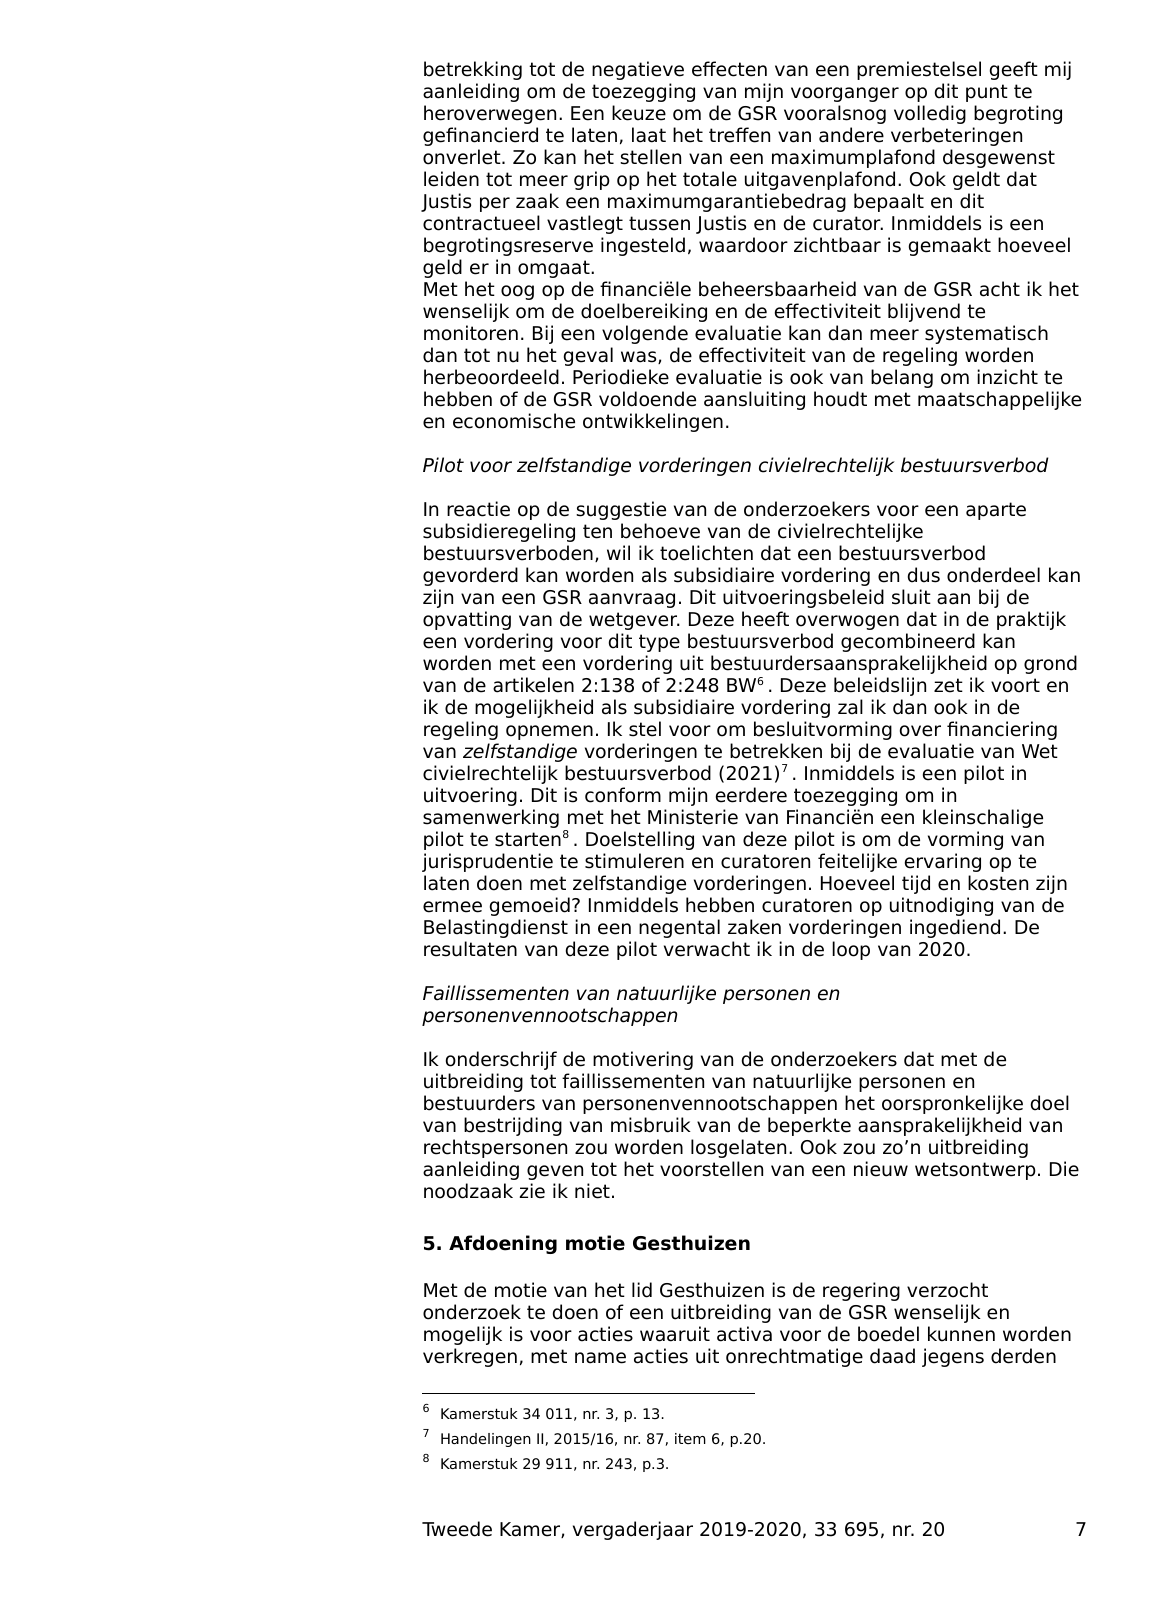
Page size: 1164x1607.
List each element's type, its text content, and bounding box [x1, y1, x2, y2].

text Handelingen II, 2015/16, nr. 87, item 6, p.20. [422, 1427, 1087, 1449]
subtitle 5. Afdoening motie Gesthuizen [422, 1233, 1087, 1255]
text Met het oog op de financiële beheersbaarheid van de GSR acht ik het wenselijk om de doelbereiking en de effectiviteit blijvend te monitoren. Bij een volgende evaluatie kan dan meer systematisch dan tot nu het geval was, de effectiviteit van de regeling worden herbeoordeeld. Periodieke evaluatie is ook van belang om inzicht te hebben of de GSR voldoende aansluiting houdt met maatschappelijke en economische ontwikkelingen. [422, 279, 1087, 433]
text In reactie op de suggestie van de onderzoekers voor een aparte subsidieregeling ten behoeve van de civielrechtelijke bestuursverboden, wil ik toelichten dat een bestuursverbod gevorderd kan worden als subsidiaire vordering en dus onderdeel kan zijn van een GSR aanvraag. Dit uitvoeringsbeleid sluit aan bij de opvatting van de wetgever. Deze heeft overwogen dat in de praktijk een vordering voor dit type bestuursverbod gecombineerd kan worden met een vordering uit bestuurdersaansprakelijkheid op grond van de artikelen 2:138 of 2:248 BW. Deze beleidslijn zet ik voort en ik de mogelijkheid als subsidiaire vordering zal ik dan ook in de regeling opnemen. Ik stel voor om besluitvorming over financiering van zelfstandige vorderingen te betrekken bij de evaluatie van Wet civielrechtelijk bestuursverbod (2021). Inmiddels is een pilot in uitvoering. Dit is conform mijn eerdere toezegging om in samenwerking met het Ministerie van Financiën een kleinschalige pilot te starten. Doelstelling van deze pilot is om de vorming van jurisprudentie te stimuleren en curatoren feitelijke ervaring op te laten doen met zelfstandige vorderingen. Hoeveel tijd en kosten zijn ermee gemoeid? Inmiddels hebben curatoren op uitnodiging van de Belastingdienst in een negental zaken vorderingen ingediend. De resultaten van deze pilot verwacht ik in de loop van 2020. [422, 499, 1087, 961]
text Met de motie van het lid Gesthuizen is de regering verzocht onderzoek te doen of een uitbreiding van de GSR wenselijk en mogelijk is voor acties waaruit activa voor de boedel kunnen worden verkregen, met name acties uit onrechtmatige daad jegens derden [422, 1280, 1087, 1368]
text Kamerstuk 29 911, nr. 243, p.3. [422, 1452, 1087, 1474]
subtitle Pilot voor zelfstandige vorderingen civielrechtelijk bestuursverbod [422, 455, 1087, 477]
text Ik onderschrijf de motivering van de onderzoekers dat met de uitbreiding tot faillissementen van natuurlijke personen en bestuurders van personenvennootschappen het oorspronkelijke doel van bestrijding van misbruik van de beperkte aansprakelijkheid van rechtspersonen zou worden losgelaten. Ook zou zo’n uitbreiding aanleiding geven tot het voorstellen van een nieuw wetsontwerp. Die noodzaak zie ik niet. [422, 1049, 1087, 1203]
text Kamerstuk 34 011, nr. 3, p. 13. [422, 1402, 1087, 1424]
text betrekking tot de negatieve effecten van een premiestelsel geeft mij aanleiding om de toezegging van mijn voorganger op dit punt te heroverwegen. Een keuze om de GSR vooralsnog volledig begroting gefinancierd te laten, laat het treffen van andere verbeteringen onverlet. Zo kan het stellen van een maximumplafond desgewenst leiden tot meer grip op het totale uitgavenplafond. Ook geldt dat Justis per zaak een maximumgarantiebedrag bepaalt en dit contractueel vastlegt tussen Justis en de curator. Inmiddels is een begrotingsreserve ingesteld, waardoor zichtbaar is gemaakt hoeveel geld er in omgaat. [422, 59, 1087, 279]
subtitle Faillissementen van natuurlijke personen en personenvennootschappen [422, 983, 1087, 1027]
